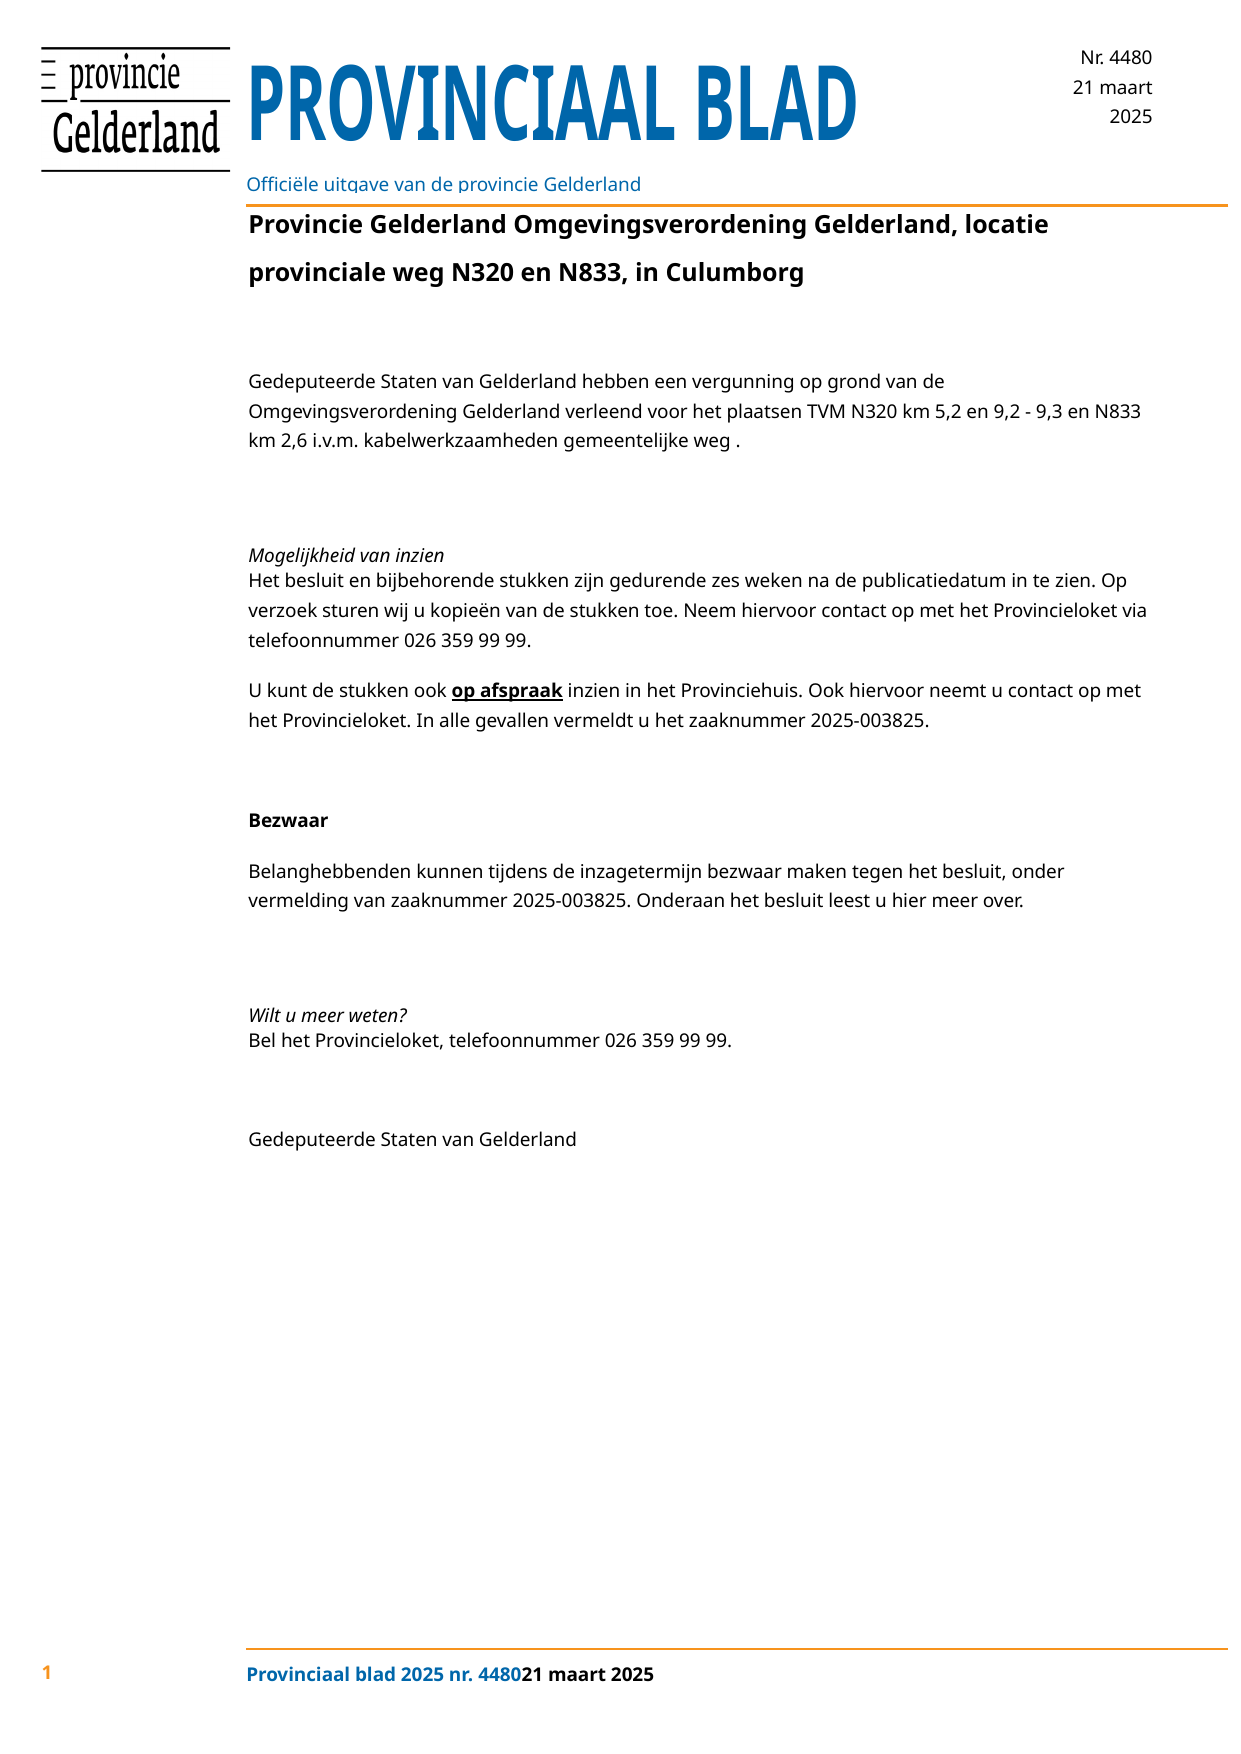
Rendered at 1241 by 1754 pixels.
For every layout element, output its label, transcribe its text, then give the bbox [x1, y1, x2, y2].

picture [41, 47, 231, 172]
text Mogelijkheid van inzien [248, 542, 1152, 568]
text Bel het Provincieloket, telefoonnummer 026 359 99 99. [248, 1028, 1152, 1053]
text Belanghebbenden kunnen tijdens de inzagetermijn bezwaar maken tegen het besluit, onder vermelding van zaaknummer 2025-003825. Onderaan het besluit leest u hier meer over. [248, 858, 1152, 913]
text Gedeputeerde Staten van Gelderland [248, 1126, 1152, 1152]
text Provincie Gelderland Omgevingsverordening Gelderland, locatie provinciale weg N320 en N833, in Culumborg [248, 207, 1152, 288]
text Gedeputeerde Staten van Gelderland hebben een vergunning op grond van de Omgevingsverordening Gelderland verleend voor het plaatsen TVM N320 km 5,2 en 9,2 - 9,3 en N833 km 2,6 i.v.m. kabelwerkzaamheden gemeentelijke weg . [248, 368, 1152, 453]
text Het besluit en bijbehorende stukken zijn gedurende zes weken na de publicatiedatum in te zien. Op verzoek sturen wij u kopieën van de stukken toe. Neem hiervoor contact op met het Provincieloket via telefoonnummer 026 359 99 99. [248, 568, 1152, 652]
text Wilt u meer weten? [248, 1002, 1152, 1028]
text Bezwaar [248, 808, 1152, 833]
text U kunt de stukken ook op afspraak inzien in het Provinciehuis. Ook hiervoor neemt u contact op met het Provincieloket. In alle gevallen vermeldt u het zaaknummer 2025-003825. [248, 677, 1152, 732]
